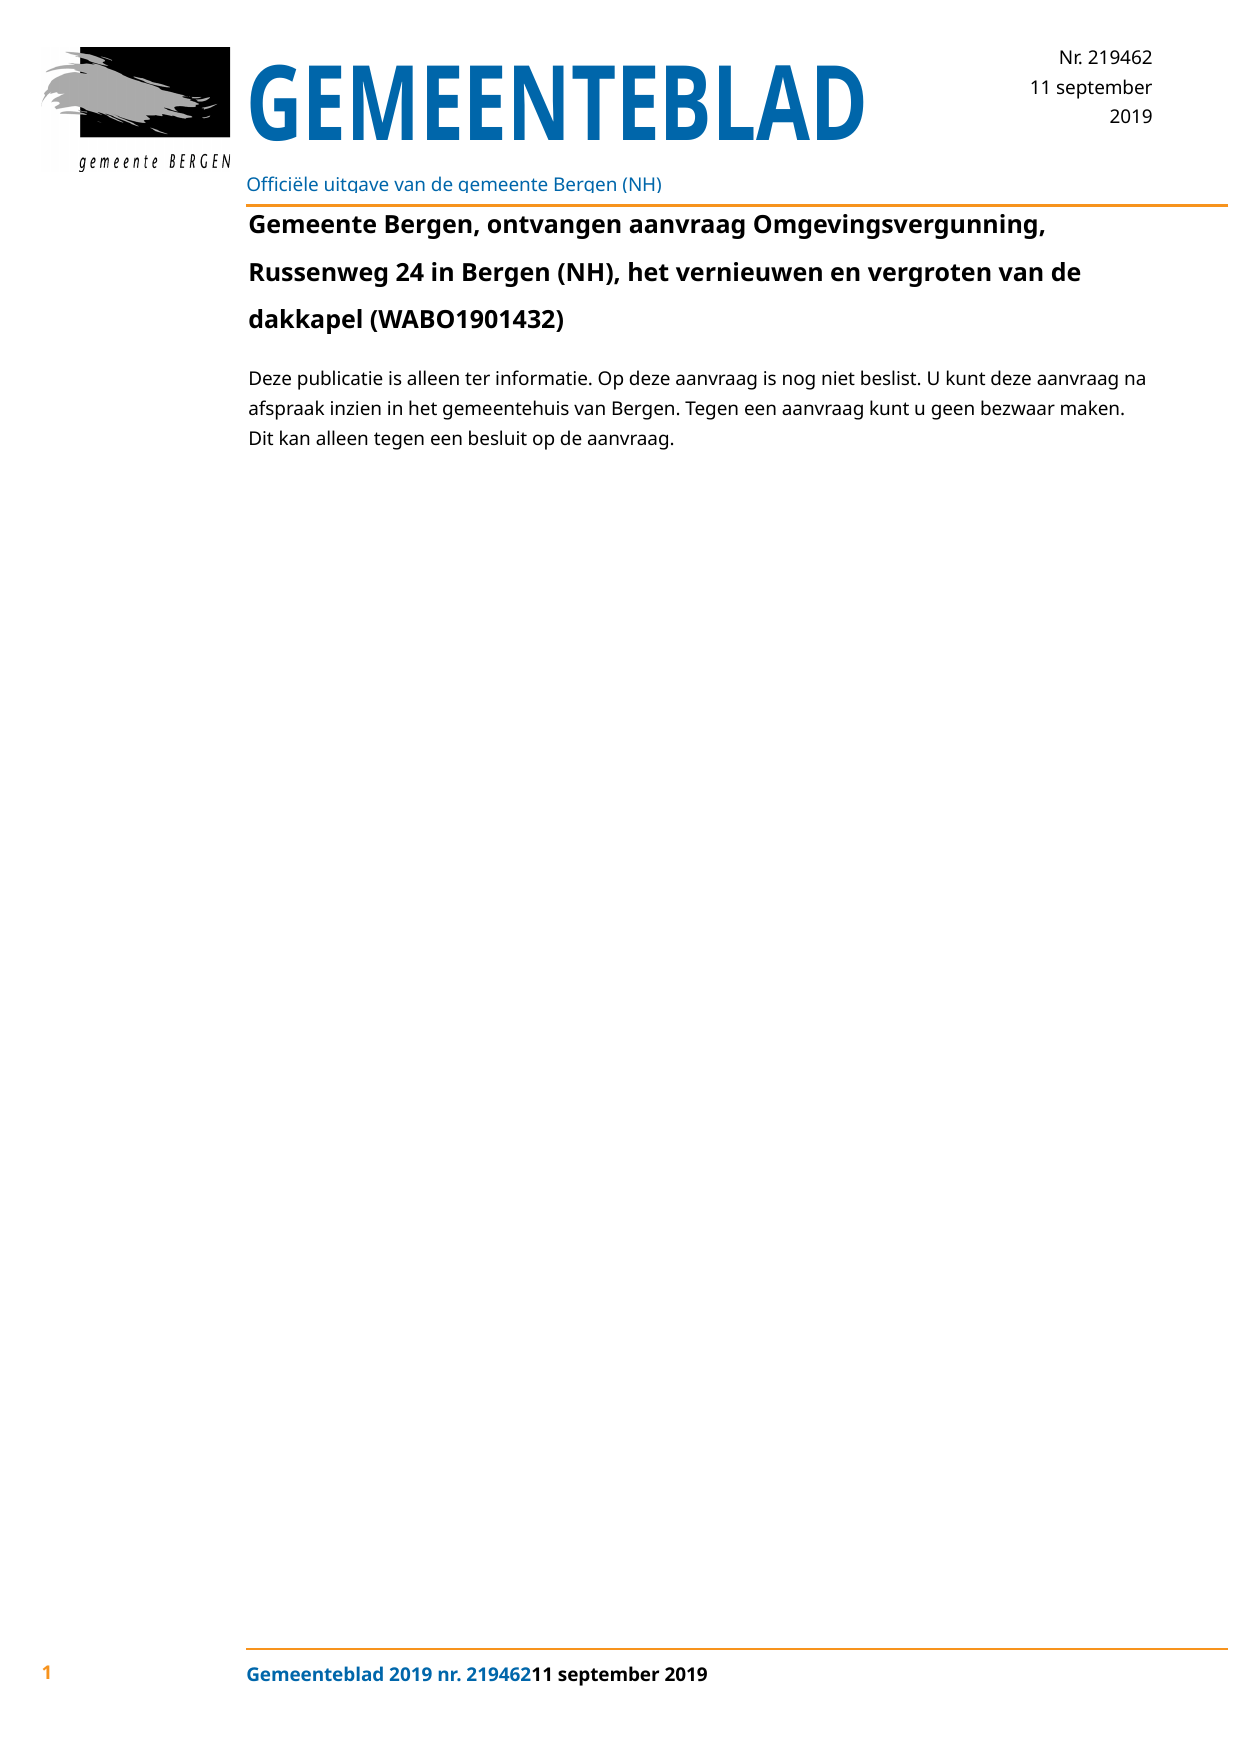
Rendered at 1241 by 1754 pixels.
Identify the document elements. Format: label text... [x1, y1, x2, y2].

text Deze publicatie is alleen ter informatie. Op deze aanvraag is nog niet beslist. U kunt deze aanvraag na afspraak inzien in het gemeentehuis van Bergen. Tegen een aanvraag kunt u geen bezwaar maken. Dit kan alleen tegen een besluit op de aanvraag. [248, 366, 1152, 450]
picture [41, 47, 231, 172]
text Gemeente Bergen, ontvangen aanvraag Omgevingsvergunning, Russenweg 24 in Bergen (NH), het vernieuwen en vergroten van de dakkapel (WABO1901432) [248, 207, 1152, 336]
